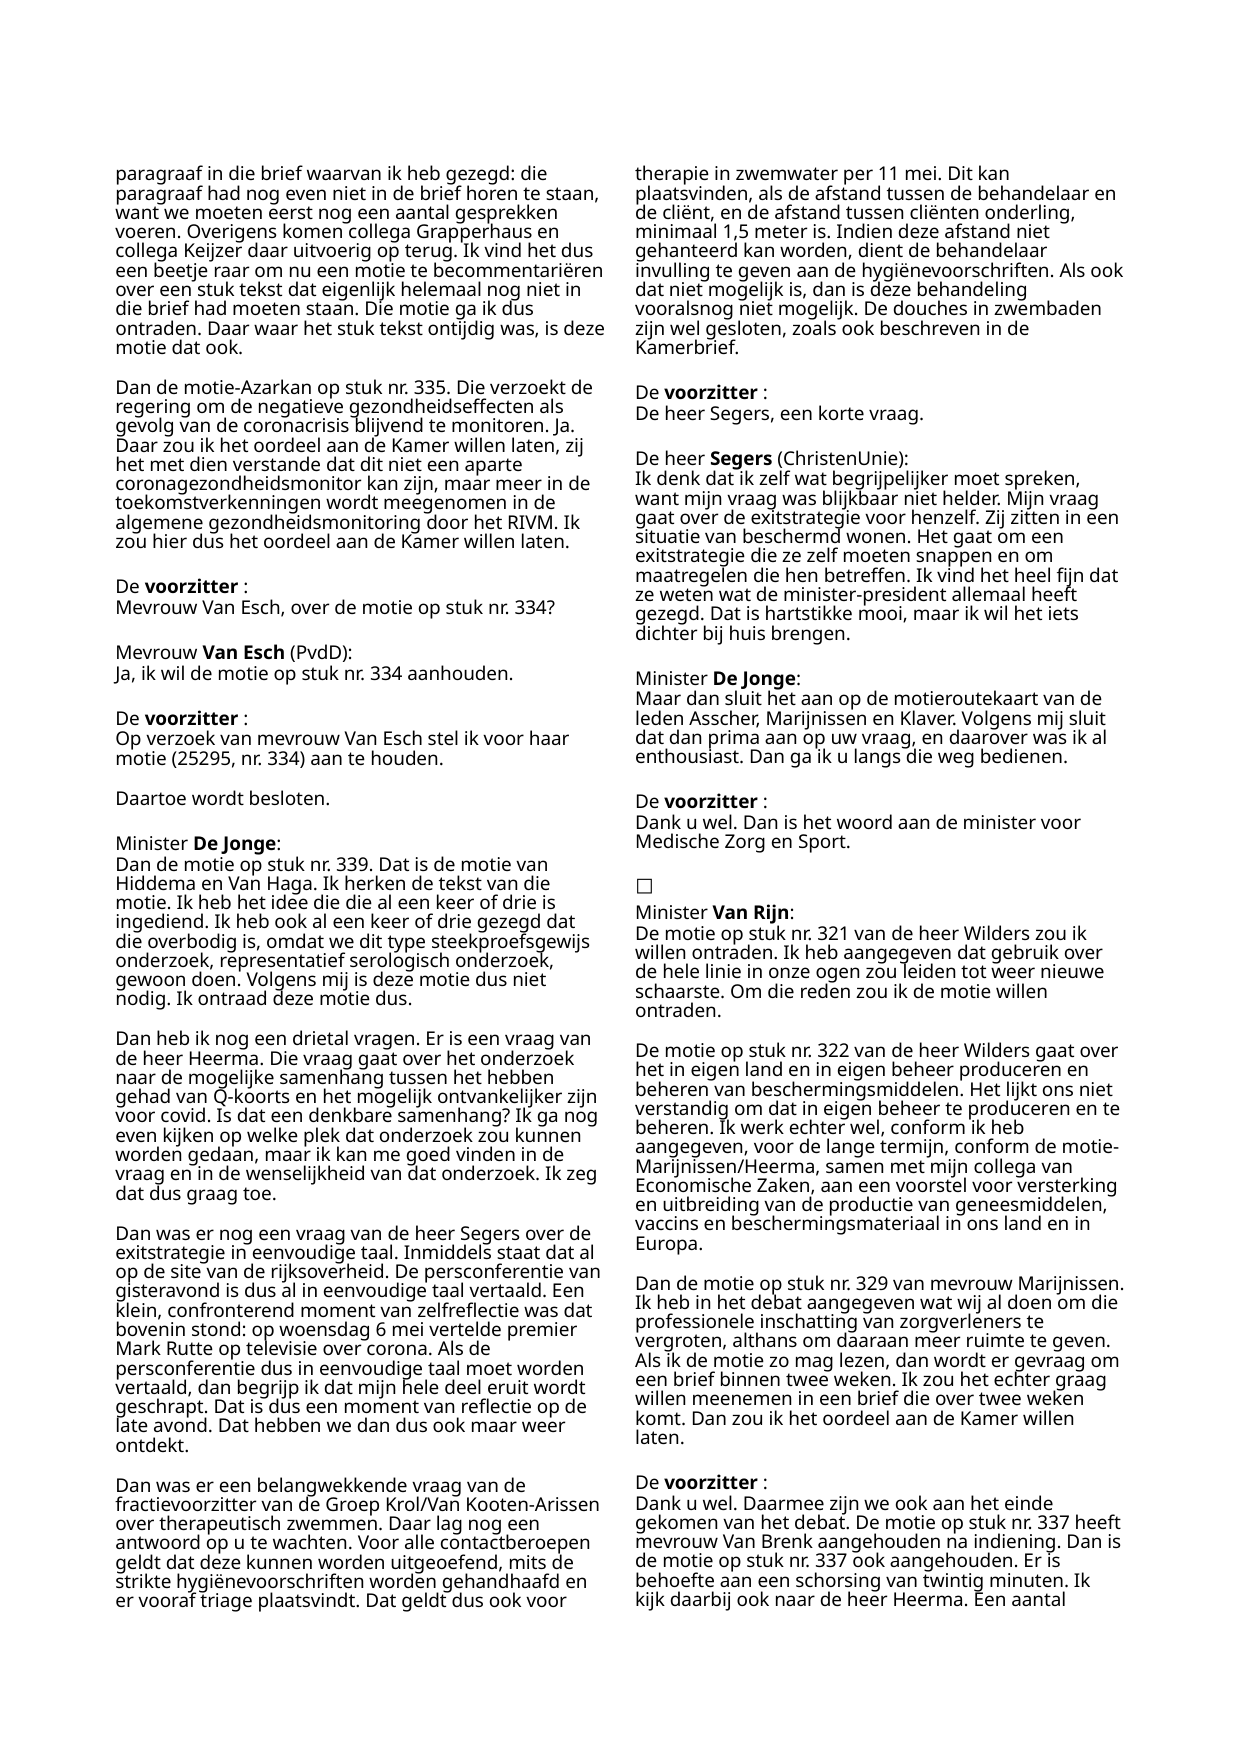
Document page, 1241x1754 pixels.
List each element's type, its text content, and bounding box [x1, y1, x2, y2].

text paragraaf in die brief waarvan ik heb gezegd: die paragraaf had nog even niet in de brief horen te staan, want we moeten eerst nog een aantal gesprekken voeren. Overigens komen collega Grapperhaus en collega Keijzer daar uitvoerig op terug. Ik vind het dus een beetje raar om nu een motie te becommentariëren over een stuk tekst dat eigenlijk helemaal nog niet in die brief had moeten staan. Die motie ga ik dus ontraden. Daar waar het stuk tekst ontijdig was, is deze motie dat ook. [115, 165, 605, 358]
text De motie op stuk nr. 322 van de heer Wilders gaat over het in eigen land en in eigen beheer produceren en beheren van beschermingsmiddelen. Het lijkt ons niet verstandig om dat in eigen beheer te produceren en te beheren. Ik werk echter wel, conform ik heb aangegeven, voor de lange termijn, conform de motie-Marijnissen/Heerma, samen met mijn collega van Economische Zaken, aan een voorstel voor versterking en uitbreiding van de productie van geneesmiddelen, vaccins en beschermingsmateriaal in ons land en in Europa. [635, 1042, 1125, 1254]
text ⬜ [635, 873, 1125, 899]
text Dan de motie-Azarkan op stuk nr. 335. Die verzoekt de regering om de negatieve gezondheidseffecten als gevolg van de coronacrisis blijvend te monitoren. Ja. Daar zou ik het oordeel aan de Kamer willen laten, zij het met dien verstande dat dit niet een aparte coronagezondheidsmonitor kan zijn, maar meer in de toekomstverkenningen wordt meegenomen in de algemene gezondheidsmonitoring door het RIVM. Ik zou hier dus het oordeel aan de Kamer willen laten. [115, 379, 605, 552]
text Dank u wel. Dan is het woord aan de minister voor Medische Zorg en Sport. [635, 814, 1125, 853]
text Daartoe wordt besloten. [115, 790, 605, 809]
text De motie op stuk nr. 321 van de heer Wilders zou ik willen ontraden. Ik heb aangegeven dat gebruik over de hele linie in onze ogen zou leiden tot weer nieuwe schaarste. Om die reden zou ik de motie willen ontraden. [635, 925, 1125, 1021]
text De heer Segers, een korte vraag. [635, 404, 1125, 424]
text Maar dan sluit het aan op de motieroutekaart van de leden Asscher, Marijnissen en Klaver. Volgens mij sluit dat dan prima aan op uw vraag, en daarover was ik al enthousiast. Dan ga ik u langs die weg bedienen. [635, 690, 1125, 767]
text De voorzitter : [635, 379, 1125, 404]
text Op verzoek van mevrouw Van Esch stel ik voor haar motie (25295, nr. 334) aan te houden. [115, 730, 605, 769]
text Dan heb ik nog een drietal vragen. Er is een vraag van de heer Heerma. Die vraag gaat over het onderzoek naar de mogelijke samenhang tussen het hebben gehad van Q-koorts en het mogelijk ontvankelijker zijn voor covid. Is dat een denkbare samenhang? Ik ga nog even kijken op welke plek dat onderzoek zou kunnen worden gedaan, maar ik kan me goed vinden in de vraag en in de wenselijkheid van dat onderzoek. Ik zeg dat dus graag toe. [115, 1030, 605, 1204]
text Minister De Jonge: [635, 665, 1125, 690]
text Dan was er een belangwekkende vraag van de fractievoorzitter van de Groep Krol/Van Kooten-Arissen over therapeutisch zwemmen. Daar lag nog een antwoord op u te wachten. Voor alle contactberoepen geldt dat deze kunnen worden uitgeoefend, mits de strikte hygiënevoorschriften worden gehandhaafd en er vooraf triage plaatsvindt. Dat geldt dus ook voor [115, 1477, 605, 1611]
text Dan de motie op stuk nr. 339. Dat is de motie van Hiddema en Van Haga. Ik herken de tekst van die motie. Ik heb het idee die die al een keer of drie is ingediend. Ik heb ook al een keer of drie gezegd dat die overbodig is, omdat we dit type steekproefsgewijs onderzoek, representatief serologisch onderzoek, gewoon doen. Volgens mij is deze motie dus niet nodig. Ik ontraad deze motie dus. [115, 856, 605, 1010]
text De heer Segers (ChristenUnie): [635, 445, 1125, 470]
text Mevrouw Van Esch (PvdD): [115, 639, 605, 664]
text De voorzitter : [115, 573, 605, 599]
text Dank u wel. Daarmee zijn we ook aan het einde gekomen van het debat. De motie op stuk nr. 337 heeft mevrouw Van Brenk aangehouden na indiening. Dan is de motie op stuk nr. 337 ook aangehouden. Er is behoefte aan een schorsing van twintig minuten. Ik kijk daarbij ook naar de heer Heerma. Een aantal [635, 1495, 1125, 1610]
text Ik denk dat ik zelf wat begrijpelijker moet spreken, want mijn vraag was blijkbaar niet helder. Mijn vraag gaat over de exitstrategie voor henzelf. Zij zitten in een situatie van beschermd wonen. Het gaat om een exitstrategie die ze zelf moeten snappen en om maatregelen die hen betreffen. Ik vind het heel fijn dat ze weten wat de minister-president allemaal heeft gezegd. Dat is hartstikke mooi, maar ik wil het iets dichter bij huis brengen. [635, 470, 1125, 644]
text Mevrouw Van Esch, over de motie op stuk nr. 334? [115, 599, 605, 618]
text therapie in zwemwater per 11 mei. Dit kan plaatsvinden, als de afstand tussen de behandelaar en de cliënt, en de afstand tussen cliënten onderling, minimaal 1,5 meter is. Indien deze afstand niet gehanteerd kan worden, dient de behandelaar invulling te geven aan de hygiënevoorschriften. Als ook dat niet mogelijk is, dan is deze behandeling vooralsnog niet mogelijk. De douches in zwembaden zijn wel gesloten, zoals ook beschreven in de Kamerbrief. [635, 165, 1125, 358]
text Dan de motie op stuk nr. 329 van mevrouw Marijnissen. Ik heb in het debat aangegeven wat wij al doen om die professionele inschatting van zorgverleners te vergroten, althans om daaraan meer ruimte te geven. Als ik de motie zo mag lezen, dan wordt er gevraag om een brief binnen twee weken. Ik zou het echter graag willen meenemen in een brief die over twee weken komt. Dan zou ik het oordeel aan de Kamer willen laten. [635, 1275, 1125, 1448]
text Dan was er nog een vraag van de heer Segers over de exitstrategie in eenvoudige taal. Inmiddels staat dat al op de site van de rijksoverheid. De persconferentie van gisteravond is dus al in eenvoudige taal vertaald. Een klein, confronterend moment van zelfreflectie was dat bovenin stond: op woensdag 6 mei vertelde premier Mark Rutte op televisie over corona. Als de persconferentie dus in eenvoudige taal moet worden vertaald, dan begrijp ik dat mijn hele deel eruit wordt geschrapt. Dat is dus een moment van reflectie op de late avond. Dat hebben we dan dus ook maar weer ontdekt. [115, 1224, 605, 1456]
text Ja, ik wil de motie op stuk nr. 334 aanhouden. [115, 664, 605, 684]
text Minister De Jonge: [115, 830, 605, 856]
text De voorzitter : [115, 705, 605, 730]
text Minister Van Rijn: [635, 899, 1125, 925]
text De voorzitter : [635, 1469, 1125, 1495]
text De voorzitter : [635, 788, 1125, 814]
